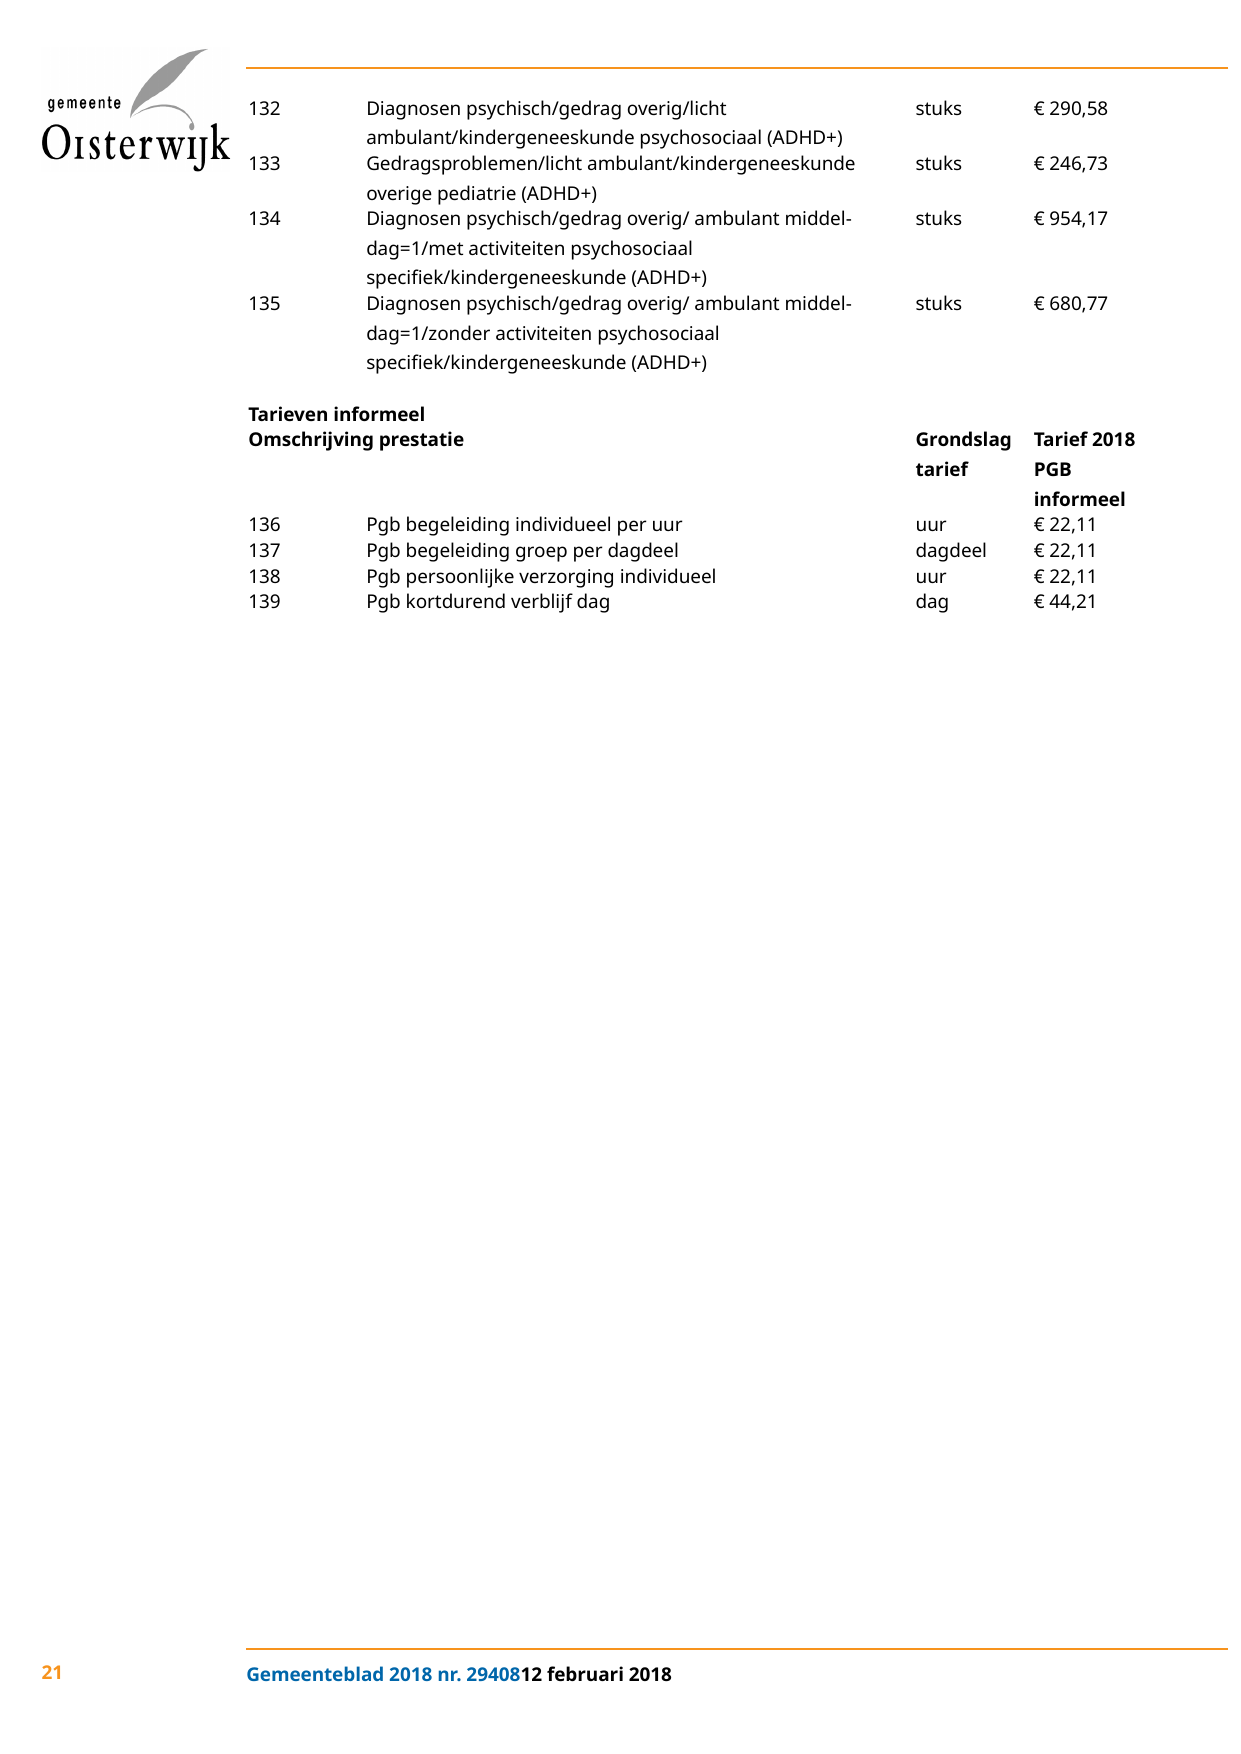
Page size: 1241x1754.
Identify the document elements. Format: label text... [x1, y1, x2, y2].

table_cell 134 [248, 205, 366, 290]
table_cell € 680,77 [1034, 290, 1152, 375]
table_cell 137 [248, 537, 366, 563]
table_cell Grondslag tarief [915, 427, 1033, 512]
table_cell [366, 375, 915, 401]
table_cell € 22,11 [1034, 512, 1152, 537]
table_cell € 290,58 [1034, 95, 1152, 150]
table_cell Omschrijving prestatie [248, 427, 915, 512]
table_cell Diagnosen psychisch/gedrag overig/ ambulant middel-dag=1/zonder activiteiten psychosociaal specifiek/kindergeneeskunde (ADHD+) [366, 290, 915, 375]
table_cell stuks [915, 205, 1033, 290]
table_cell stuks [915, 95, 1033, 150]
picture [41, 47, 231, 172]
table_cell Pgb kortdurend verblijf dag [366, 589, 915, 614]
table_cell € 44,21 [1034, 589, 1152, 614]
table_cell € 246,73 [1034, 150, 1152, 205]
table_cell Tarieven informeel [248, 401, 1152, 427]
table_cell Pgb begeleiding groep per dagdeel [366, 537, 915, 563]
table_cell dagdeel [915, 537, 1033, 563]
table_cell Tarief 2018 PGB informeel [1034, 427, 1152, 512]
table_cell 139 [248, 589, 366, 614]
table_cell [1034, 375, 1152, 401]
table_cell Pgb begeleiding individueel per uur [366, 512, 915, 537]
table_cell € 22,11 [1034, 563, 1152, 589]
table_cell [248, 375, 366, 401]
table_cell 138 [248, 563, 366, 589]
table_cell Gedragsproblemen/licht ambulant/kindergeneeskunde overige pediatrie (ADHD+) [366, 150, 915, 205]
table_cell 135 [248, 290, 366, 375]
table_cell Pgb persoonlijke verzorging individueel [366, 563, 915, 589]
table_cell uur [915, 563, 1033, 589]
table_cell stuks [915, 150, 1033, 205]
table_cell € 954,17 [1034, 205, 1152, 290]
table_cell 132 [248, 95, 366, 150]
table_cell Diagnosen psychisch/gedrag overig/ ambulant middel-dag=1/met activiteiten psychosociaal specifiek/kindergeneeskunde (ADHD+) [366, 205, 915, 290]
table_cell 133 [248, 150, 366, 205]
table_cell [915, 375, 1033, 401]
table_cell uur [915, 512, 1033, 537]
table_cell 136 [248, 512, 366, 537]
table_cell Diagnosen psychisch/gedrag overig/licht ambulant/kindergeneeskunde psychosociaal (ADHD+) [366, 95, 915, 150]
table_cell € 22,11 [1034, 537, 1152, 563]
table_cell dag [915, 589, 1033, 614]
table_cell stuks [915, 290, 1033, 375]
